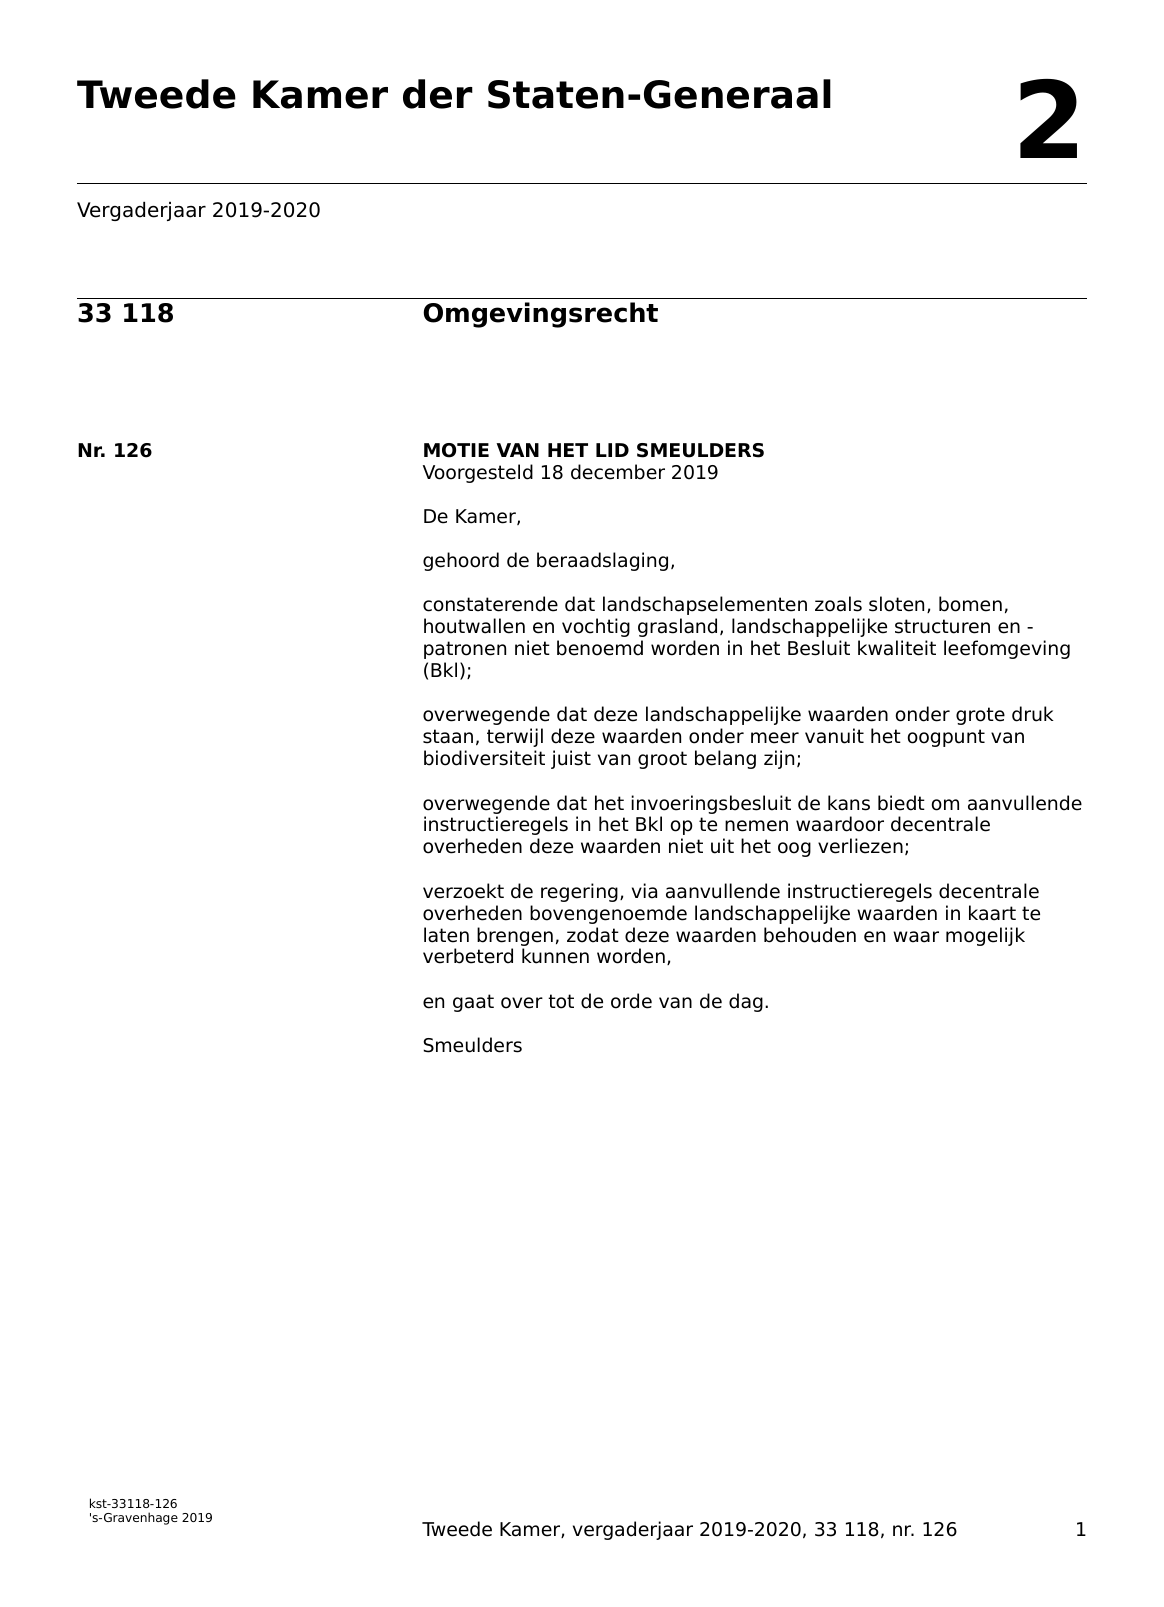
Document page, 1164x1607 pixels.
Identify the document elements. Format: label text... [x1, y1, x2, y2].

subtitle 33 118 Omgevingsrecht [77, 299, 1087, 329]
text De Kamer, [422, 506, 1087, 528]
text verzoekt de regering, via aanvullende instructieregels decentrale overheden bovengenoemde landschappelijke waarden in kaart te laten brengen, zodat deze waarden behouden en waar mogelijk verbeterd kunnen worden, [422, 881, 1087, 968]
text constaterende dat landschapselementen zoals sloten, bomen, houtwallen en vochtig grasland, landschappelijke structuren en -patronen niet benoemd worden in het Besluit kwaliteit leefomgeving (Bkl); [422, 594, 1087, 682]
table_cell Vergaderjaar 2019-2020 [77, 184, 1087, 298]
text overwegende dat deze landschappelijke waarden onder grote druk staan, terwijl deze waarden onder meer vanuit het oogpunt van biodiversiteit juist van groot belang zijn; [422, 704, 1087, 770]
text gehoord de beraadslaging, [422, 550, 1087, 572]
text en gaat over tot de orde van de dag. [422, 991, 1087, 1013]
table_header Tweede Kamer der Staten-Generaal [77, 59, 886, 183]
text Smeulders [422, 1035, 1087, 1057]
text Voorgesteld 18 december 2019 [422, 462, 1087, 484]
text kst-33118-126 [88, 1497, 323, 1511]
table_header 2 [886, 59, 1087, 183]
text 's-Gravenhage 2019 [88, 1511, 323, 1525]
subtitle Nr. 126 MOTIE VAN HET LID SMEULDERS [77, 440, 1087, 462]
text overwegende dat het invoeringsbesluit de kans biedt om aanvullende instructieregels in het Bkl op te nemen waardoor decentrale overheden deze waarden niet uit het oog verliezen; [422, 792, 1087, 858]
